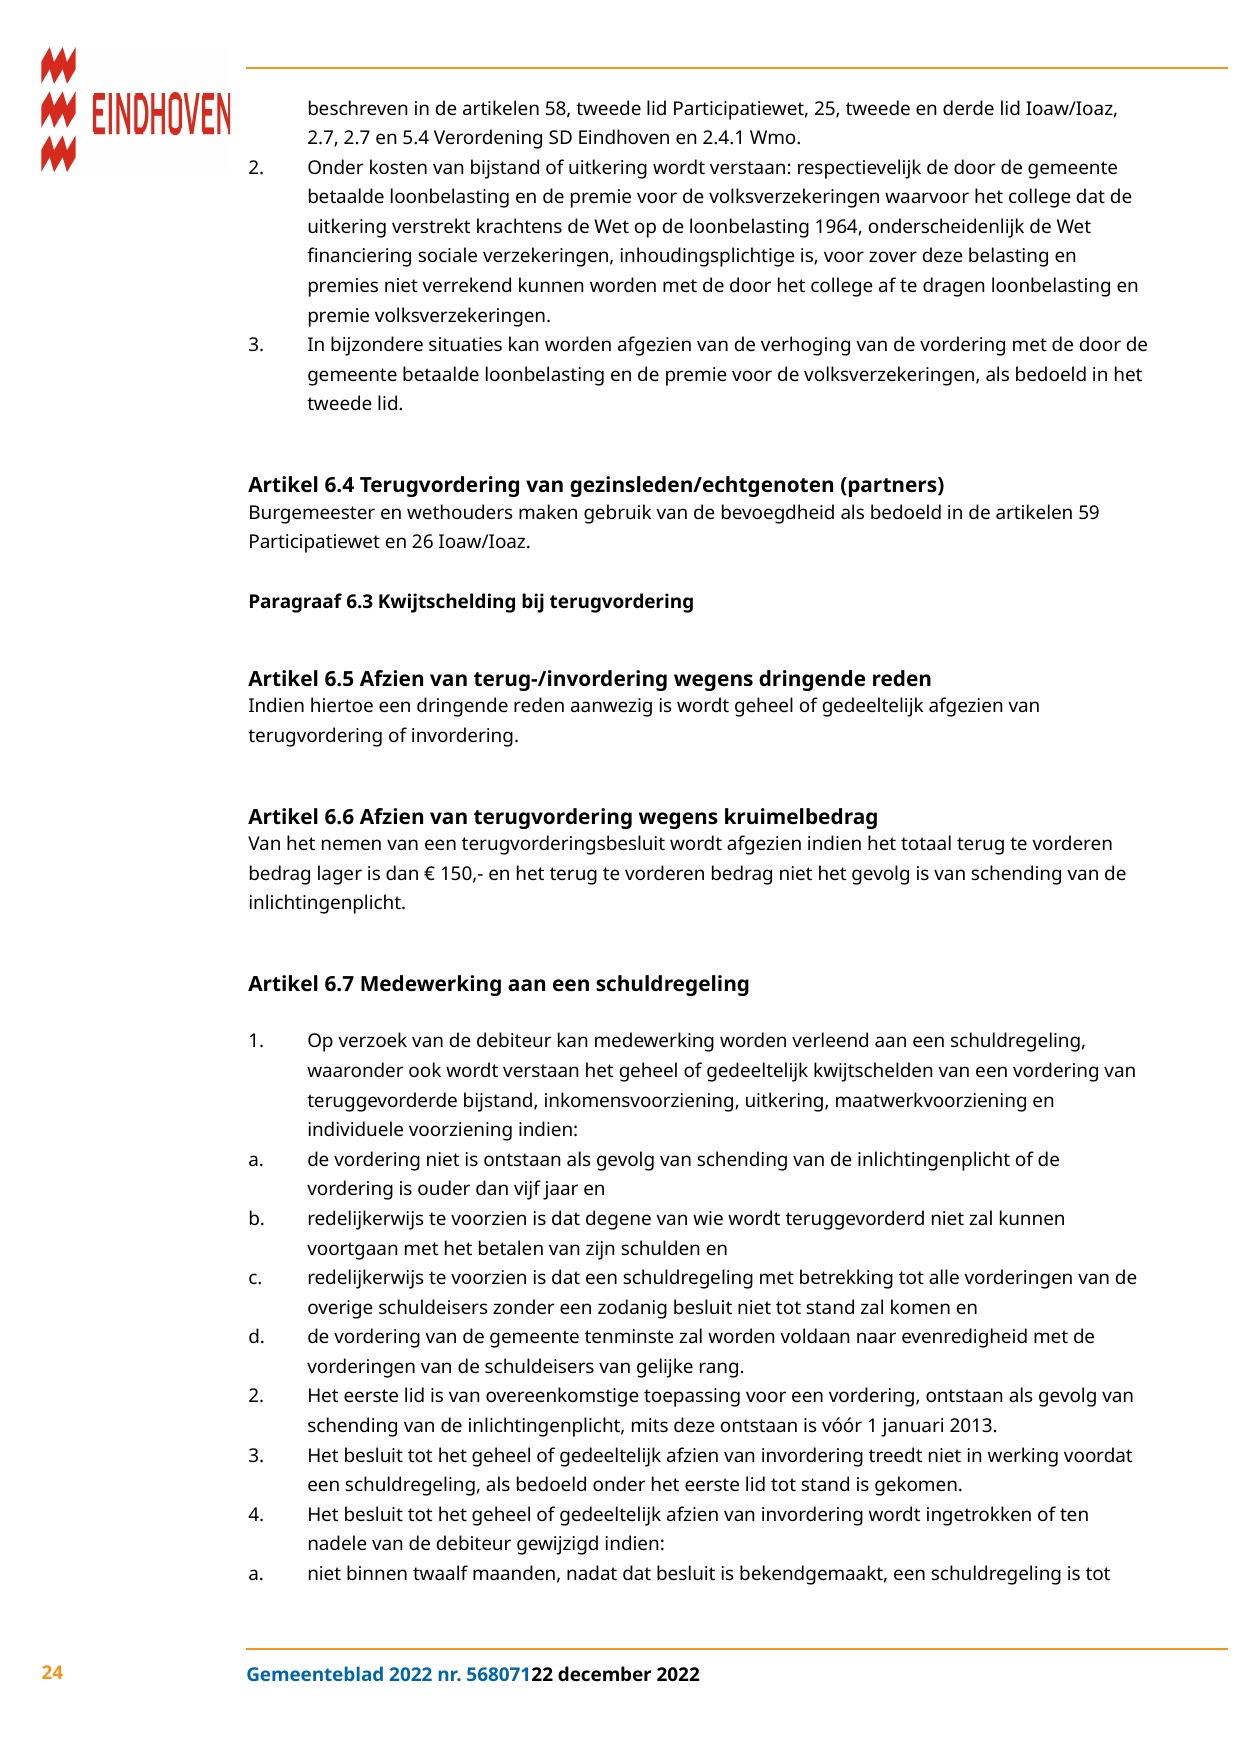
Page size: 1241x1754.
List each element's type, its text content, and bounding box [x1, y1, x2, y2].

text Artikel 6.4 Terugvordering van gezinsleden/echtgenoten (partners) [248, 471, 1152, 499]
list beschreven in de artikelen 58, tweede lid Participatiewet, 25, tweede en derde lid Ioaw/Ioaz, 2.7, 2.7 en 5.4 Verordening SD Eindhoven en 2.4.1 Wmo. [248, 95, 1152, 150]
text Paragraaf 6.3 Kwijtschelding bij terugvordering [248, 588, 1152, 613]
list redelijkerwijs te voorzien is dat een schuldregeling met betrekking tot alle vorderingen van de overige schuldeisers zonder een zodanig besluit niet tot stand zal komen en [248, 1264, 1152, 1319]
text Artikel 6.5 Afzien van terug-/invordering wegens dringende reden [248, 664, 1152, 692]
list niet binnen twaalf maanden, nadat dat besluit is bekendgemaakt, een schuldregeling is tot [248, 1560, 1152, 1586]
list Het besluit tot het geheel of gedeeltelijk afzien van invordering treedt niet in werking voordat een schuldregeling, als bedoeld onder het eerste lid tot stand is gekomen. [248, 1442, 1152, 1497]
text Indien hiertoe een dringende reden aanwezig is wordt geheel of gedeeltelijk afgezien van terugvordering of invordering. [248, 692, 1152, 748]
text Artikel 6.7 Medewerking aan een schuldregeling [248, 969, 1152, 998]
list In bijzondere situaties kan worden afgezien van de verhoging van de vordering met de door de gemeente betaalde loonbelasting en de premie voor de volksverzekeringen, als bedoeld in het tweede lid. [248, 331, 1152, 416]
list de vordering niet is ontstaan als gevolg van schending van de inlichtingenplicht of de vordering is ouder dan vijf jaar en [248, 1146, 1152, 1201]
list Onder kosten van bijstand of uitkering wordt verstaan: respectievelijk de door de gemeente betaalde loonbelasting en de premie voor de volksverzekeringen waarvoor het college dat de uitkering verstrekt krachtens de Wet op de loonbelasting 1964, onderscheidenlijk de Wet financiering sociale verzekeringen, inhoudingsplichtige is, voor zover deze belasting en premies niet verrekend kunnen worden met de door het college af te dragen loonbelasting en premie volksverzekeringen. [248, 154, 1152, 328]
text Burgemeester en wethouders maken gebruik van de bevoegdheid als bedoeld in de artikelen 59 Participatiewet en 26 Ioaw/Ioaz. [248, 499, 1152, 554]
text Van het nemen van een terugvorderingsbesluit wordt afgezien indien het totaal terug te vorderen bedrag lager is dan € 150,- en het terug te vorderen bedrag niet het gevolg is van schending van de inlichtingenplicht. [248, 830, 1152, 915]
list Het eerste lid is van overeenkomstige toepassing voor een vordering, ontstaan als gevolg van schending van de inlichtingenplicht, mits deze ontstaan is vóór 1 januari 2013. [248, 1383, 1152, 1438]
list Op verzoek van de debiteur kan medewerking worden verleend aan een schuldregeling, waaronder ook wordt verstaan het geheel of gedeeltelijk kwijtschelden van een vordering van teruggevorderde bijstand, inkomensvoorziening, uitkering, maatwerkvoorziening en individuele voorziening indien: [248, 1028, 1152, 1142]
picture [41, 47, 231, 172]
text Artikel 6.6 Afzien van terugvordering wegens kruimelbedrag [248, 802, 1152, 830]
list redelijkerwijs te voorzien is dat degene van wie wordt teruggevorderd niet zal kunnen voortgaan met het betalen van zijn schulden en [248, 1205, 1152, 1260]
list de vordering van de gemeente tenminste zal worden voldaan naar evenredigheid met de vorderingen van de schuldeisers van gelijke rang. [248, 1323, 1152, 1379]
list Het besluit tot het geheel of gedeeltelijk afzien van invordering wordt ingetrokken of ten nadele van de debiteur gewijzigd indien: [248, 1501, 1152, 1556]
